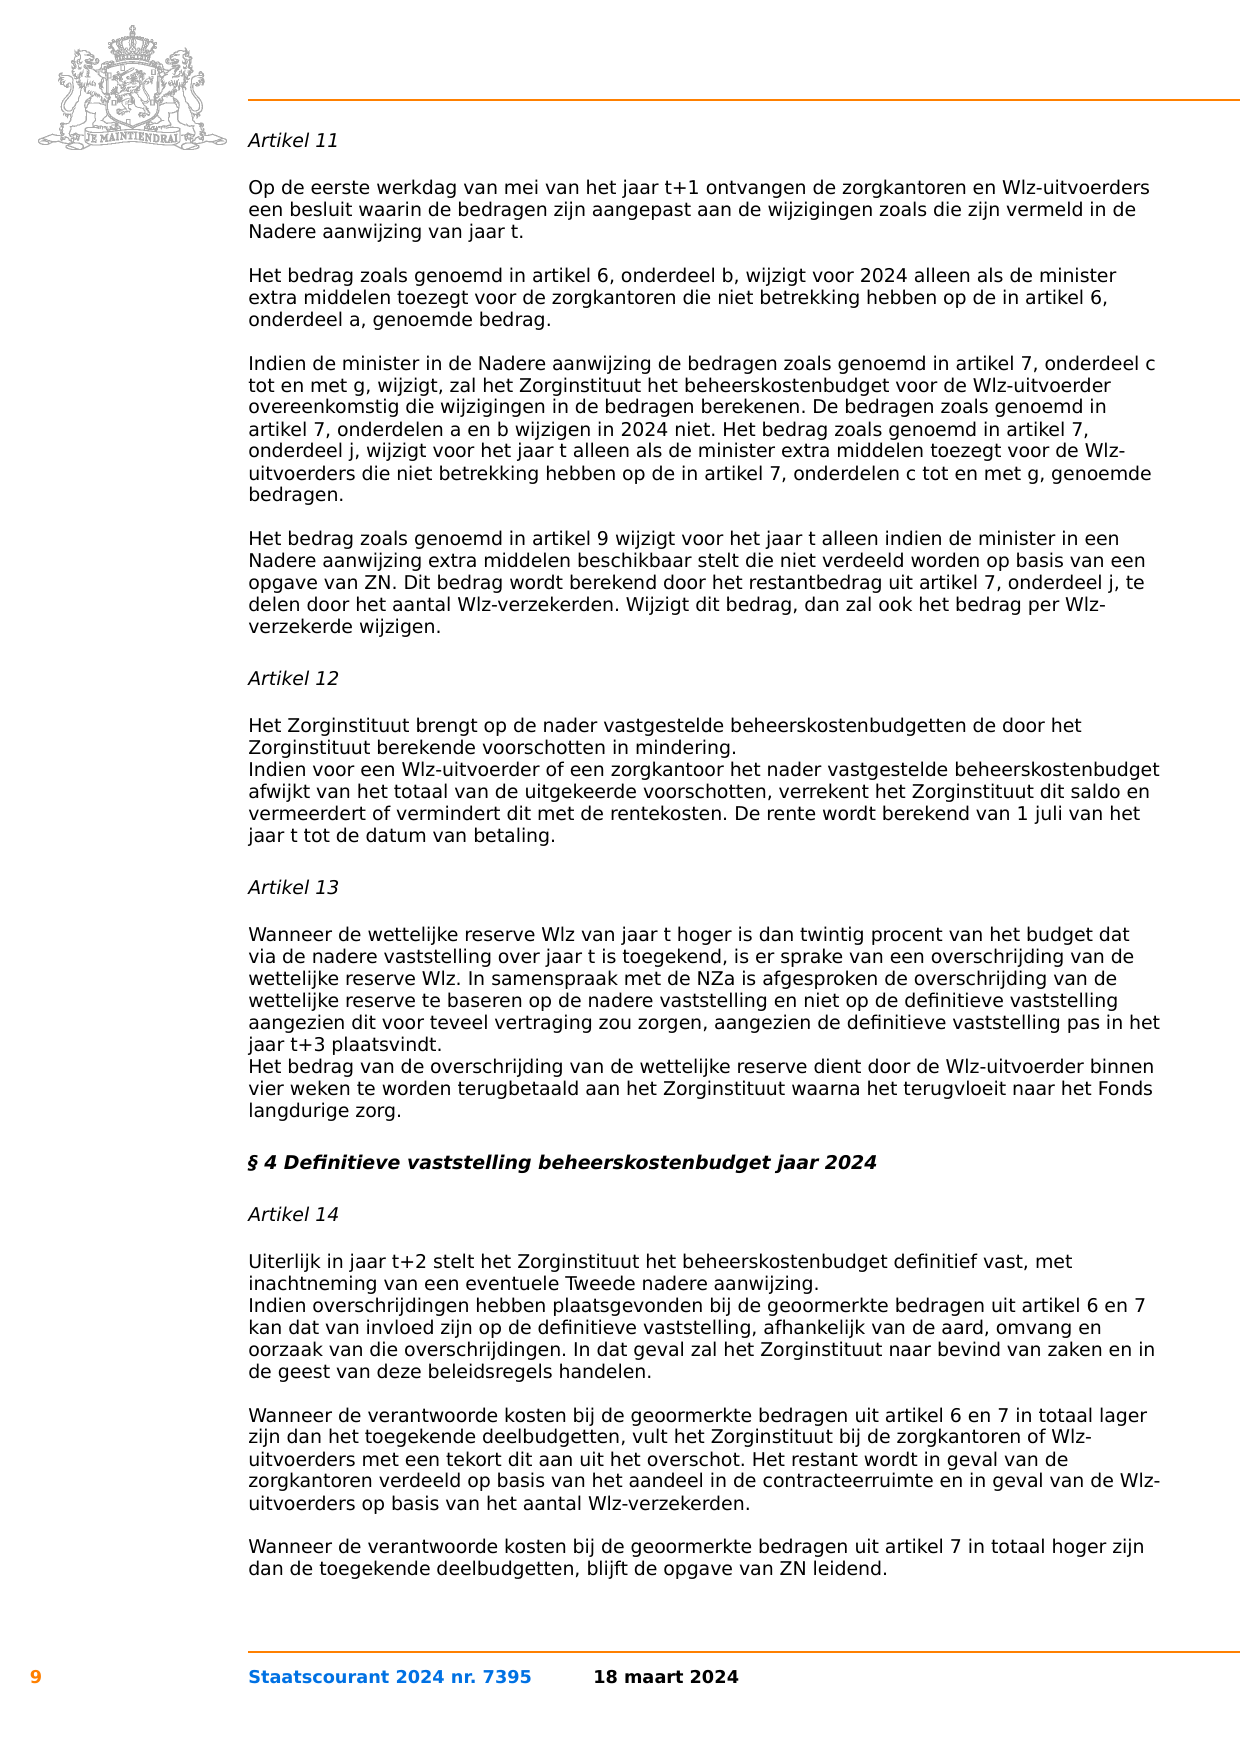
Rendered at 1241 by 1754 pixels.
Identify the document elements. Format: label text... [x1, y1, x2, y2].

text Het bedrag zoals genoemd in artikel 9 wijzigt voor het jaar t alleen indien de minister in een Nadere aanwijzing extra middelen beschikbaar stelt die niet verdeeld worden op basis van een opgave van ZN. Dit bedrag wordt berekend door het restantbedrag uit artikel 7, onderdeel j, te delen door het aantal Wlz-verzekerden. Wijzigt dit bedrag, dan zal ook het bedrag per Wlz-verzekerde wijzigen. [248, 528, 1163, 638]
text Het bedrag zoals genoemd in artikel 6, onderdeel b, wijzigt voor 2024 alleen als de minister extra middelen toezegt voor de zorgkantoren die niet betrekking hebben op de in artikel 6, onderdeel a, genoemde bedrag. [248, 265, 1163, 331]
subtitle Artikel 11 [248, 130, 1163, 152]
subtitle Artikel 12 [248, 668, 1163, 690]
subtitle § 4 Definitieve vaststelling beheerskostenbudget jaar 2024 [248, 1152, 1163, 1174]
text Indien de minister in de Nadere aanwijzing de bedragen zoals genoemd in artikel 7, onderdeel c tot en met g, wijzigt, zal het Zorginstituut het beheerskostenbudget voor de Wlz-uitvoerder overeenkomstig die wijzigingen in de bedragen berekenen. De bedragen zoals genoemd in artikel 7, onderdelen a en b wijzigen in 2024 niet. Het bedrag zoals genoemd in artikel 7, onderdeel j, wijzigt voor het jaar t alleen als de minister extra middelen toezegt voor de Wlz-uitvoerders die niet betrekking hebben op de in artikel 7, onderdelen c tot en met g, genoemde bedragen. [248, 352, 1163, 506]
text Het bedrag van de overschrijding van de wettelijke reserve dient door de Wlz-uitvoerder binnen vier weken te worden terugbetaald aan het Zorginstituut waarna het terugvloeit naar het Fonds langdurige zorg. [248, 1056, 1163, 1122]
text Wanneer de wettelijke reserve Wlz van jaar t hoger is dan twintig procent van het budget dat via de nadere vaststelling over jaar t is toegekend, is er sprake van een overschrijding van de wettelijke reserve Wlz. In samenspraak met de NZa is afgesproken de overschrijding van de wettelijke reserve te baseren op de nadere vaststelling en niet op de definitieve vaststelling aangezien dit voor teveel vertraging zou zorgen, aangezien de definitieve vaststelling pas in het jaar t+3 plaatsvindt. [248, 924, 1163, 1056]
text Wanneer de verantwoorde kosten bij de geoormerkte bedragen uit artikel 6 en 7 in totaal lager zijn dan het toegekende deelbudgetten, vult het Zorginstituut bij de zorgkantoren of Wlz-uitvoerders met een tekort dit aan uit het overschot. Het restant wordt in geval van de zorgkantoren verdeeld op basis van het aandeel in de contracteerruimte en in geval van de Wlz-uitvoerders op basis van het aantal Wlz-verzekerden. [248, 1404, 1163, 1514]
picture [38, 25, 227, 150]
text Indien overschrijdingen hebben plaatsgevonden bij de geoormerkte bedragen uit artikel 6 en 7 kan dat van invloed zijn op de definitieve vaststelling, afhankelijk van de aard, omvang en oorzaak van die overschrijdingen. In dat geval zal het Zorginstituut naar bevind van zaken en in de geest van deze beleidsregels handelen. [248, 1295, 1163, 1383]
subtitle Artikel 13 [248, 877, 1163, 899]
text Het Zorginstituut brengt op de nader vastgestelde beheerskostenbudgetten de door het Zorginstituut berekende voorschotten in mindering. [248, 715, 1163, 759]
text Indien voor een Wlz-uitvoerder of een zorgkantoor het nader vastgestelde beheerskostenbudget afwijkt van het totaal van de uitgekeerde voorschotten, verrekent het Zorginstituut dit saldo en vermeerdert of vermindert dit met de rentekosten. De rente wordt berekend van 1 juli van het jaar t tot de datum van betaling. [248, 759, 1163, 847]
text Wanneer de verantwoorde kosten bij de geoormerkte bedragen uit artikel 7 in totaal hoger zijn dan de toegekende deelbudgetten, blijft de opgave van ZN leidend. [248, 1536, 1163, 1580]
subtitle Artikel 14 [248, 1204, 1163, 1226]
text Op de eerste werkdag van mei van het jaar t+1 ontvangen de zorgkantoren en Wlz-uitvoerders een besluit waarin de bedragen zijn aangepast aan de wijzigingen zoals die zijn vermeld in de Nadere aanwijzing van jaar t. [248, 177, 1163, 243]
text Uiterlijk in jaar t+2 stelt het Zorginstituut het beheerskostenbudget definitief vast, met inachtneming van een eventuele Tweede nadere aanwijzing. [248, 1251, 1163, 1295]
